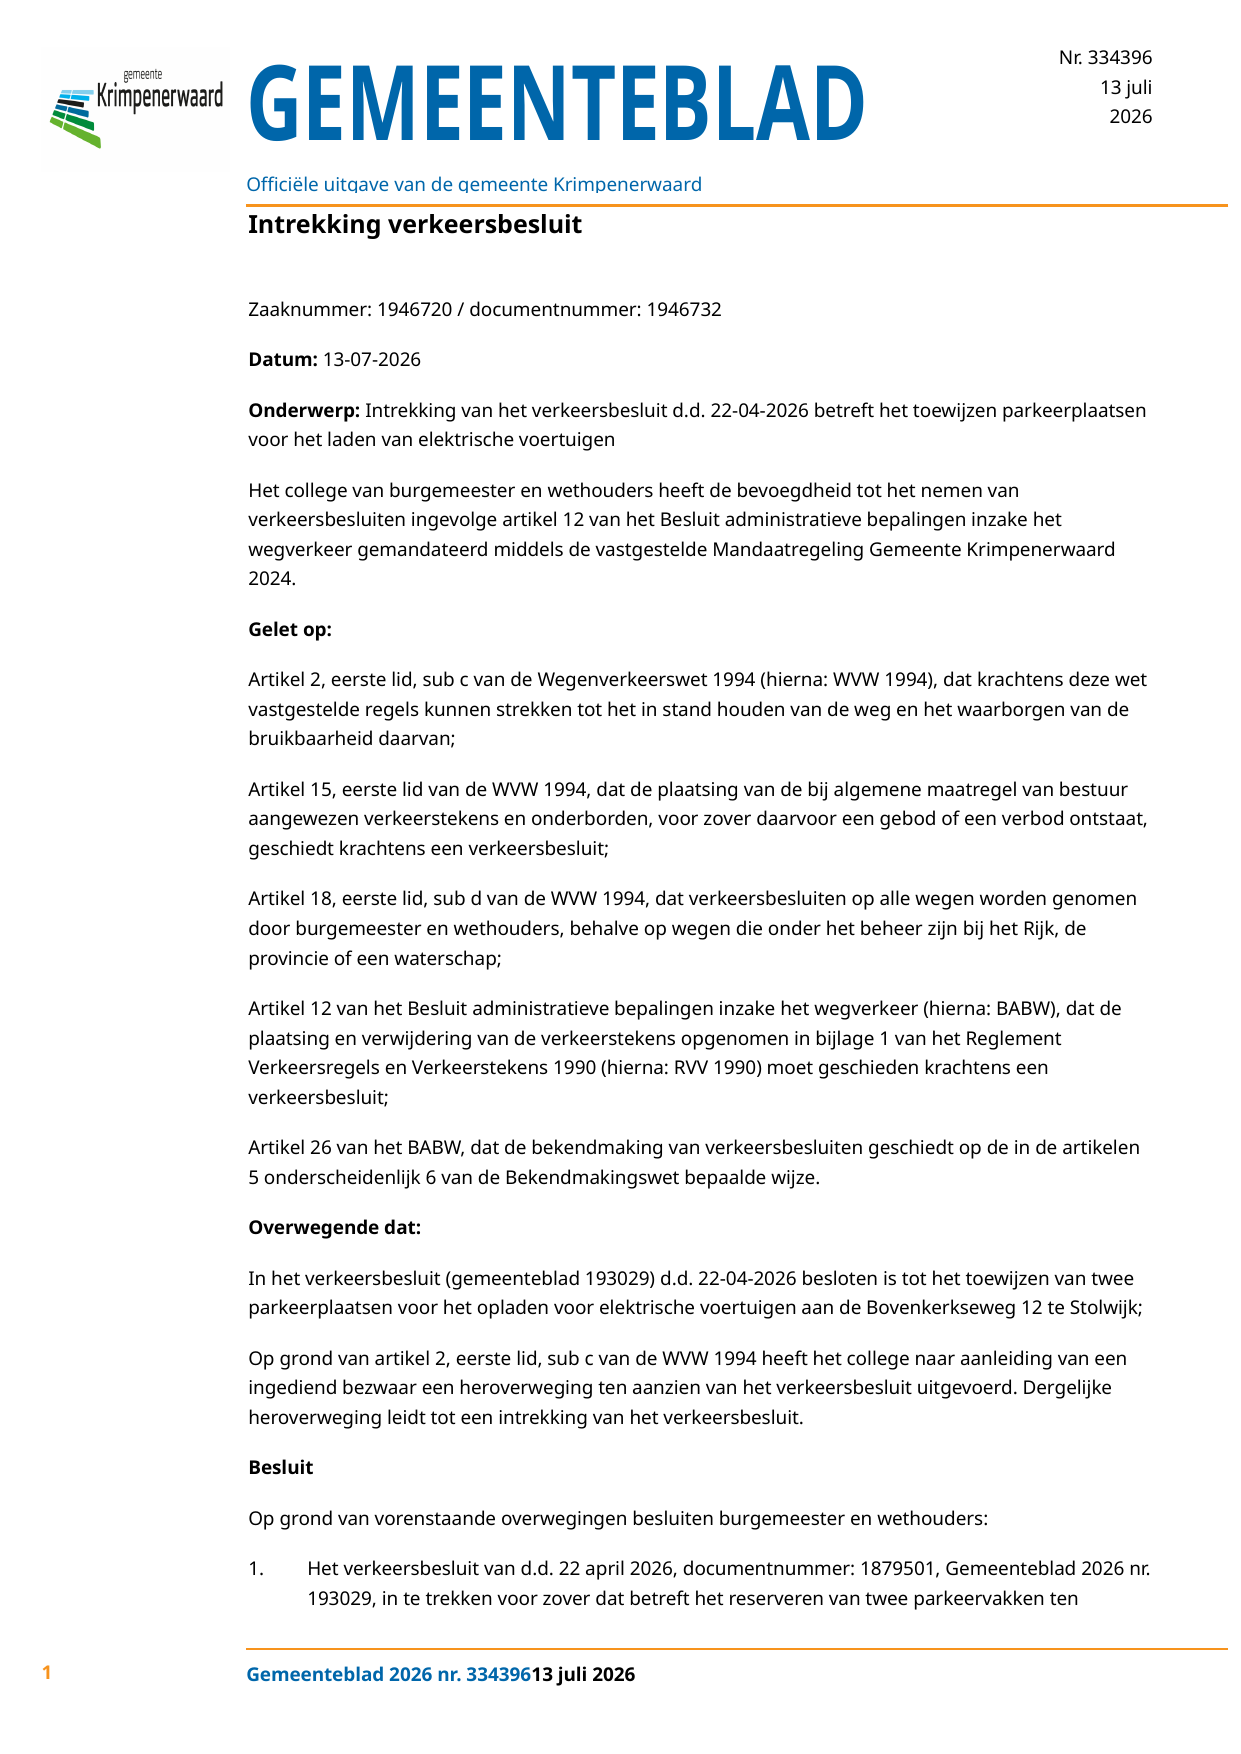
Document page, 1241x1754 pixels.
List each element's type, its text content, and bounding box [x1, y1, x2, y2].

text In het verkeersbesluit (gemeenteblad 193029) d.d. 22-04-2026 besloten is tot het toewijzen van twee parkeerplaatsen voor het opladen voor elektrische voertuigen aan de Bovenkerkseweg 12 te Stolwijk; [248, 1265, 1152, 1320]
text Op grond van artikel 2, eerste lid, sub c van de WVW 1994 heeft het college naar aanleiding van een ingediend bezwaar een heroverweging ten aanzien van het verkeersbesluit uitgevoerd. Dergelijke heroverweging leidt tot een intrekking van het verkeersbesluit. [248, 1345, 1152, 1430]
text Artikel 18, eerste lid, sub d van de WVW 1994, dat verkeersbesluiten op alle wegen worden genomen door burgemeester en wethouders, behalve op wegen die onder het beheer zijn bij het Rijk, de provincie of een waterschap; [248, 886, 1152, 971]
text Artikel 26 van het BABW, dat de bekendmaking van verkeersbesluiten geschiedt op de in de artikelen 5 onderscheidenlijk 6 van de Bekendmakingswet bepaalde wijze. [248, 1134, 1152, 1190]
text Gelet op: [248, 616, 1152, 642]
text Besluit [248, 1454, 1152, 1480]
text Artikel 12 van het Besluit administratieve bepalingen inzake het wegverkeer (hierna: BABW), dat de plaatsing en verwijdering van de verkeerstekens opgenomen in bijlage 1 van het Reglement Verkeersregels en Verkeerstekens 1990 (hierna: RVV 1990) moet geschieden krachtens een verkeersbesluit; [248, 995, 1152, 1110]
text Overwegende dat: [248, 1214, 1152, 1240]
text Zaaknummer: 1946720 / documentnummer: 1946732 [248, 296, 1152, 322]
text Artikel 15, eerste lid van de WVW 1994, dat de plaatsing van de bij algemene maatregel van bestuur aangewezen verkeerstekens en onderborden, voor zover daarvoor een gebod of een verbod ontstaat, geschiedt krachtens een verkeersbesluit; [248, 776, 1152, 861]
text Datum: 13-07-2026 [248, 346, 1152, 372]
text Het college van burgemeester en wethouders heeft de bevoegdheid tot het nemen van verkeersbesluiten ingevolge artikel 12 van het Besluit administratieve bepalingen inzake het wegverkeer gemandateerd middels de vastgestelde Mandaatregeling Gemeente Krimpenerwaard 2024. [248, 477, 1152, 591]
text Onderwerp: Intrekking van het verkeersbesluit d.d. 22-04-2026 betreft het toewijzen parkeerplaatsen voor het laden van elektrische voertuigen [248, 397, 1152, 452]
text Artikel 2, eerste lid, sub c van de Wegenverkeerswet 1994 (hierna: WVW 1994), dat krachtens deze wet vastgestelde regels kunnen strekken tot het in stand houden van de weg en het waarborgen van de bruikbaarheid daarvan; [248, 666, 1152, 751]
list Het verkeersbesluit van d.d. 22 april 2026, documentnummer: 1879501, Gemeenteblad 2026 nr. 193029, in te trekken voor zover dat betreft het reserveren van twee parkeervakken ten [248, 1555, 1152, 1611]
text Intrekking verkeersbesluit [248, 207, 1152, 241]
text Op grond van vorenstaande overwegingen besluiten burgemeester en wethouders: [248, 1505, 1152, 1531]
picture [41, 47, 231, 172]
